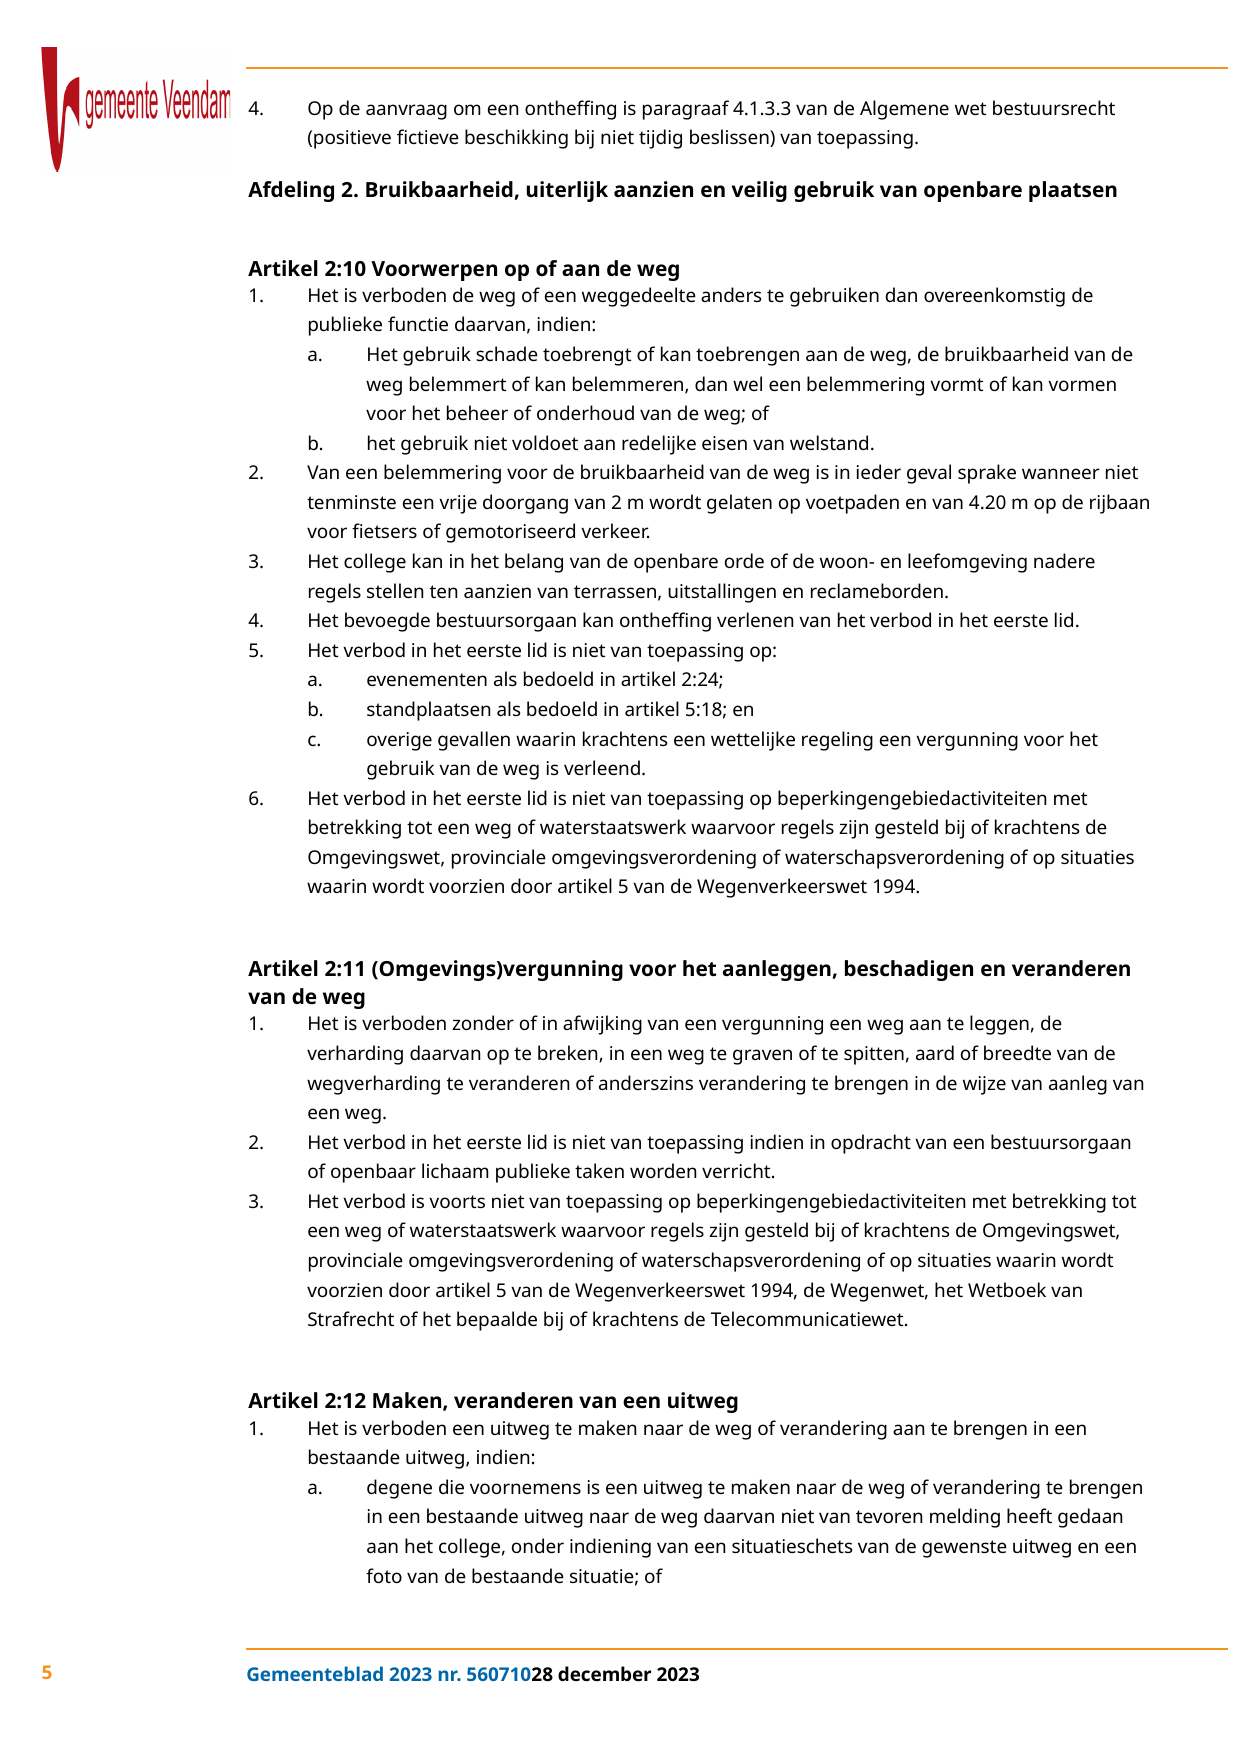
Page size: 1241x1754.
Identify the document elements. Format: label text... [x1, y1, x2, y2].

text Artikel 2:12 Maken, veranderen van een uitweg [248, 1386, 1152, 1415]
text Afdeling 2. Bruikbaarheid, uiterlijk aanzien en veilig gebruik van openbare plaatsen [248, 175, 1152, 203]
list Het bevoegde bestuursorgaan kan ontheffing verlenen van het verbod in het eerste lid. [248, 607, 1152, 633]
text Artikel 2:10 Voorwerpen op of aan de weg [248, 254, 1152, 282]
list evenementen als bedoeld in artikel 2:24; [307, 667, 1152, 692]
list Het verbod in het eerste lid is niet van toepassing indien in opdracht van een bestuursorgaan of openbaar lichaam publieke taken worden verricht. [248, 1129, 1152, 1184]
list Het verbod in het eerste lid is niet van toepassing op: [248, 637, 1152, 663]
list degene die voornemens is een uitweg te maken naar de weg of verandering te brengen in een bestaande uitweg naar de weg daarvan niet van tevoren melding heeft gedaan aan het college, onder indiening van een situatieschets van de gewenste uitweg en een foto van de bestaande situatie; of [307, 1474, 1152, 1588]
list standplaatsen als bedoeld in artikel 5:18; en [307, 696, 1152, 722]
list Het is verboden een uitweg te maken naar de weg of verandering aan te brengen in een bestaande uitweg, indien: [248, 1415, 1152, 1470]
list Op de aanvraag om een ontheffing is paragraaf 4.1.3.3 van de Algemene wet bestuursrecht (positieve fictieve beschikking bij niet tijdig beslissen) van toepassing. [248, 95, 1152, 150]
list Het college kan in het belang van de openbare orde of de woon- en leefomgeving nadere regels stellen ten aanzien van terrassen, uitstallingen en reclameborden. [248, 548, 1152, 604]
list Het verbod in het eerste lid is niet van toepassing op beperkingengebiedactiviteiten met betrekking tot een weg of waterstaatswerk waarvoor regels zijn gesteld bij of krachtens de Omgevingswet, provinciale omgevingsverordening of waterschapsverordening of op situaties waarin wordt voorzien door artikel 5 van de Wegenverkeerswet 1994. [248, 785, 1152, 899]
list Het verbod is voorts niet van toepassing op beperkingengebiedactiviteiten met betrekking tot een weg of waterstaatswerk waarvoor regels zijn gesteld bij of krachtens de Omgevingswet, provinciale omgevingsverordening of waterschapsverordening of op situaties waarin wordt voorzien door artikel 5 van de Wegenverkeerswet 1994, de Wegenwet, het Wetboek van Strafrecht of het bepaalde bij of krachtens de Telecommunicatiewet. [248, 1188, 1152, 1332]
list Het gebruik schade toebrengt of kan toebrengen aan de weg, de bruikbaarheid van de weg belemmert of kan belemmeren, dan wel een belemmering vormt of kan vormen voor het beheer of onderhoud van de weg; of [307, 341, 1152, 426]
list het gebruik niet voldoet aan redelijke eisen van welstand. [307, 430, 1152, 456]
picture [41, 47, 231, 172]
list Het is verboden de weg of een weggedeelte anders te gebruiken dan overeenkomstig de publieke functie daarvan, indien: [248, 282, 1152, 337]
text Artikel 2:11 (Omgevings)vergunning voor het aanleggen, beschadigen en veranderen van de weg [248, 954, 1152, 1011]
list overige gevallen waarin krachtens een wettelijke regeling een vergunning voor het gebruik van de weg is verleend. [307, 726, 1152, 781]
list Van een belemmering voor de bruikbaarheid van de weg is in ieder geval sprake wanneer niet tenminste een vrije doorgang van 2 m wordt gelaten op voetpaden en van 4.20 m op de rijbaan voor fietsers of gemotoriseerd verkeer. [248, 459, 1152, 544]
list Het is verboden zonder of in afwijking van een vergunning een weg aan te leggen, de verharding daarvan op te breken, in een weg te graven of te spitten, aard of breedte van de wegverharding te veranderen of anderszins verandering te brengen in de wijze van aanleg van een weg. [248, 1011, 1152, 1125]
